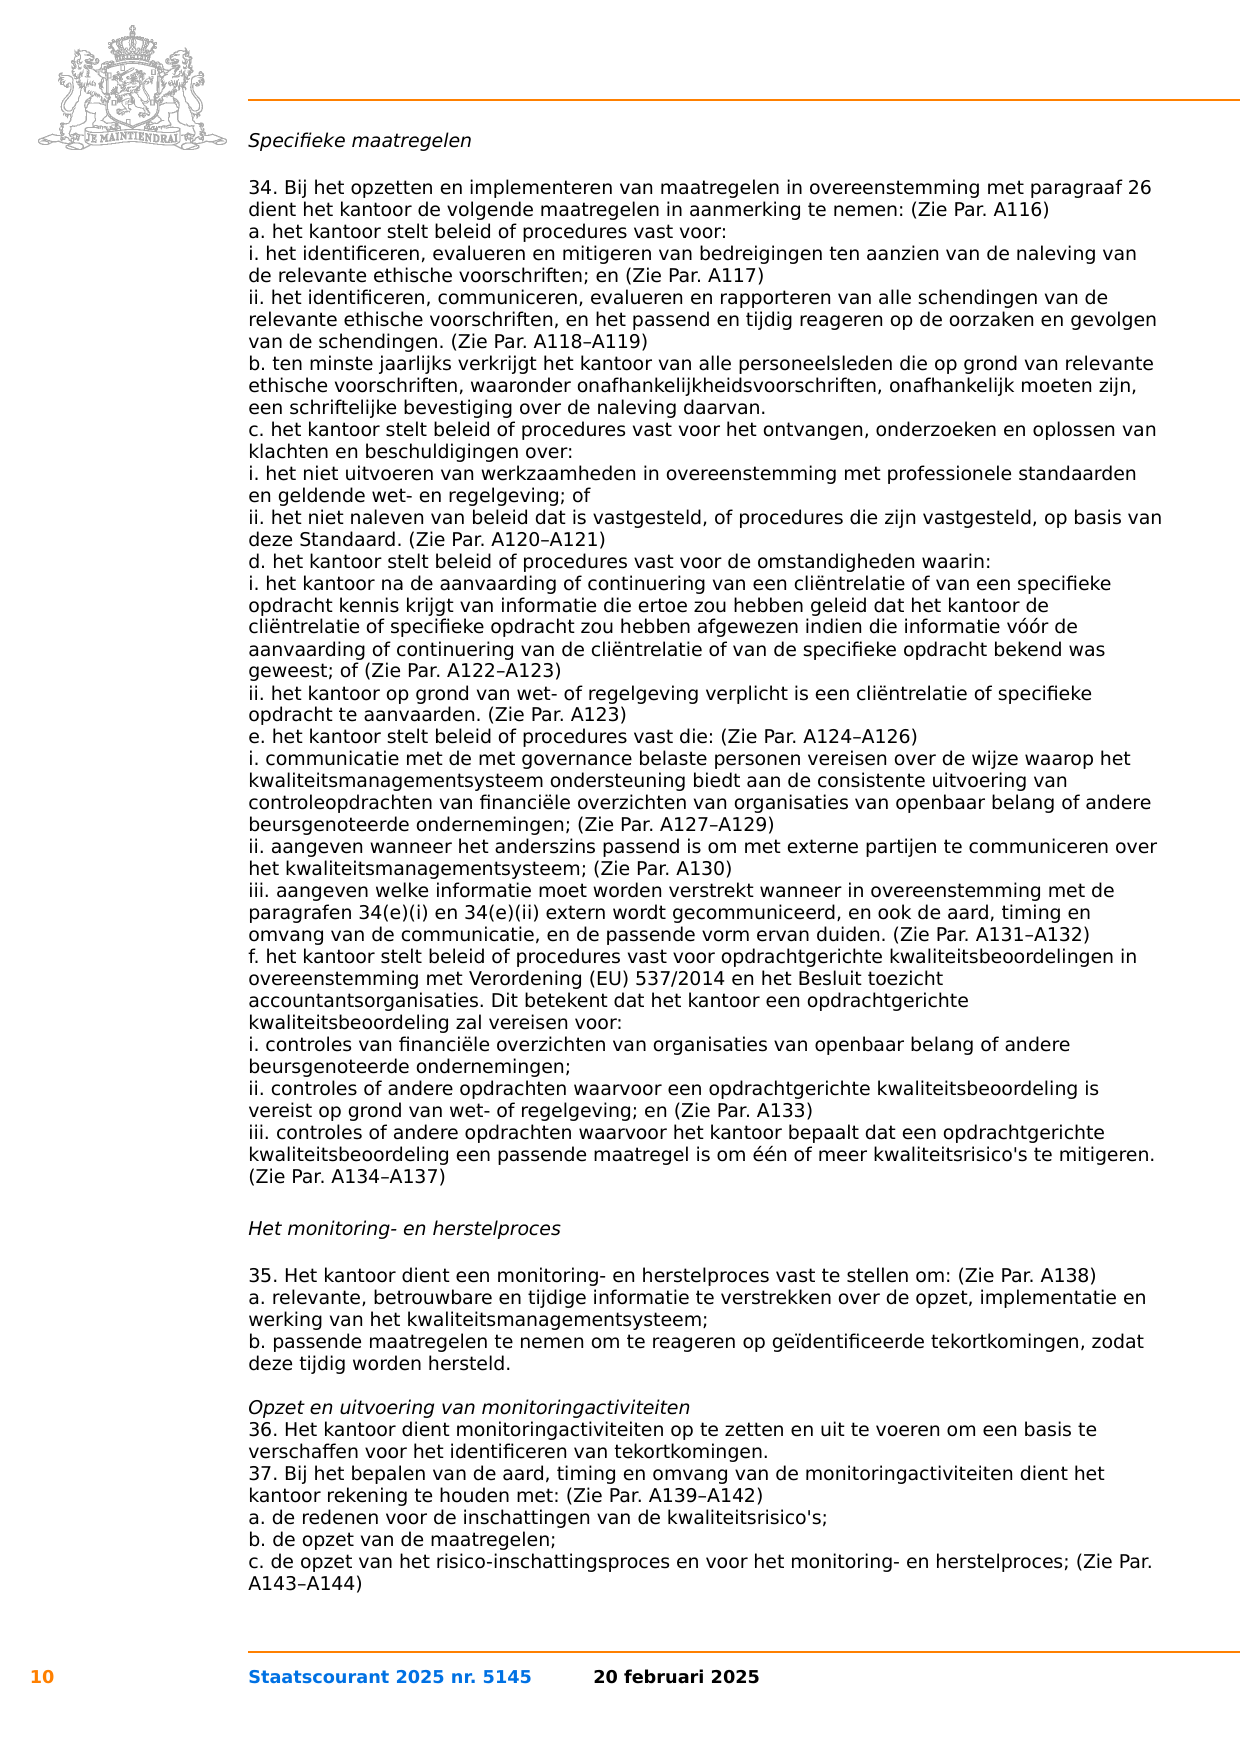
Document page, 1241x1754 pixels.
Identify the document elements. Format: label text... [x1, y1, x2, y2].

text ii. aangeven wanneer het anderszins passend is om met externe partijen te communiceren over het kwaliteitsmanagementsysteem; (Zie Par. A130) [248, 836, 1163, 880]
picture [38, 25, 227, 150]
text i. controles van financiële overzichten van organisaties van openbaar belang of andere beursgenoteerde ondernemingen; [248, 1034, 1163, 1078]
text b. passende maatregelen te nemen om te reageren op geïdentificeerde tekortkomingen, zodat deze tijdig worden hersteld. [248, 1331, 1163, 1375]
text d. het kantoor stelt beleid of procedures vast voor de omstandigheden waarin: [248, 551, 1163, 572]
text ii. het niet naleven van beleid dat is vastgesteld, of procedures die zijn vastgesteld, op basis van deze Standaard. (Zie Par. A120–A121) [248, 507, 1163, 551]
text f. het kantoor stelt beleid of procedures vast voor opdrachtgerichte kwaliteitsbeoordelingen in overeenstemming met Verordening (EU) 537/2014 en het Besluit toezicht accountantsorganisaties. Dit betekent dat het kantoor een opdrachtgerichte kwaliteitsbeoordeling zal vereisen voor: [248, 946, 1163, 1034]
text c. het kantoor stelt beleid of procedures vast voor het ontvangen, onderzoeken en oplossen van klachten en beschuldigingen over: [248, 419, 1163, 463]
subtitle Specifieke maatregelen [248, 130, 1163, 152]
text a. de redenen voor de inschattingen van de kwaliteitsrisico's; [248, 1507, 1163, 1528]
subtitle Het monitoring- en herstelproces [248, 1218, 1163, 1240]
text i. communicatie met de met governance belaste personen vereisen over de wijze waarop het kwaliteitsmanagementsysteem ondersteuning biedt aan de consistente uitvoering van controleopdrachten van financiële overzichten van organisaties van openbaar belang of andere beursgenoteerde ondernemingen; (Zie Par. A127–A129) [248, 748, 1163, 836]
text a. relevante, betrouwbare en tijdige informatie te verstrekken over de opzet, implementatie en werking van het kwaliteitsmanagementsysteem; [248, 1287, 1163, 1331]
text b. ten minste jaarlijks verkrijgt het kantoor van alle personeelsleden die op grond van relevante ethische voorschriften, waaronder onafhankelijkheidsvoorschriften, onafhankelijk moeten zijn, een schriftelijke bevestiging over de naleving daarvan. [248, 353, 1163, 419]
text 34. Bij het opzetten en implementeren van maatregelen in overeenstemming met paragraaf 26 dient het kantoor de volgende maatregelen in aanmerking te nemen: (Zie Par. A116) [248, 177, 1163, 221]
text 36. Het kantoor dient monitoringactiviteiten op te zetten en uit te voeren om een basis te verschaffen voor het identificeren van tekortkomingen. [248, 1419, 1163, 1463]
text a. het kantoor stelt beleid of procedures vast voor: [248, 221, 1163, 243]
text i. het identificeren, evalueren en mitigeren van bedreigingen ten aanzien van de naleving van de relevante ethische voorschriften; en (Zie Par. A117) [248, 243, 1163, 287]
text 35. Het kantoor dient een monitoring- en herstelproces vast te stellen om: (Zie Par. A138) [248, 1265, 1163, 1287]
text i. het kantoor na de aanvaarding of continuering van een cliëntrelatie of van een specifieke opdracht kennis krijgt van informatie die ertoe zou hebben geleid dat het kantoor de cliëntrelatie of specifieke opdracht zou hebben afgewezen indien die informatie vóór de aanvaarding of continuering van de cliëntrelatie of van de specifieke opdracht bekend was geweest; of (Zie Par. A122–A123) [248, 572, 1163, 682]
text iii. controles of andere opdrachten waarvoor het kantoor bepaalt dat een opdrachtgerichte kwaliteitsbeoordeling een passende maatregel is om één of meer kwaliteitsrisico's te mitigeren. (Zie Par. A134–A137) [248, 1122, 1163, 1188]
text i. het niet uitvoeren van werkzaamheden in overeenstemming met professionele standaarden en geldende wet- en regelgeving; of [248, 463, 1163, 507]
text iii. aangeven welke informatie moet worden verstrekt wanneer in overeenstemming met de paragrafen 34(e)(i) en 34(e)(ii) extern wordt gecommuniceerd, en ook de aard, timing en omvang van de communicatie, en de passende vorm ervan duiden. (Zie Par. A131–A132) [248, 880, 1163, 946]
subtitle Opzet en uitvoering van monitoringactiviteiten [248, 1397, 1163, 1419]
text ii. controles of andere opdrachten waarvoor een opdrachtgerichte kwaliteitsbeoordeling is vereist op grond van wet- of regelgeving; en (Zie Par. A133) [248, 1078, 1163, 1122]
text 37. Bij het bepalen van de aard, timing en omvang van de monitoringactiviteiten dient het kantoor rekening te houden met: (Zie Par. A139–A142) [248, 1463, 1163, 1507]
text ii. het kantoor op grond van wet- of regelgeving verplicht is een cliëntrelatie of specifieke opdracht te aanvaarden. (Zie Par. A123) [248, 682, 1163, 726]
text b. de opzet van de maatregelen; [248, 1528, 1163, 1551]
text e. het kantoor stelt beleid of procedures vast die: (Zie Par. A124–A126) [248, 726, 1163, 748]
text c. de opzet van het risico-inschattingsproces en voor het monitoring- en herstelproces; (Zie Par. A143–A144) [248, 1551, 1163, 1594]
text ii. het identificeren, communiceren, evalueren en rapporteren van alle schendingen van de relevante ethische voorschriften, en het passend en tijdig reageren op de oorzaken en gevolgen van de schendingen. (Zie Par. A118–A119) [248, 287, 1163, 353]
